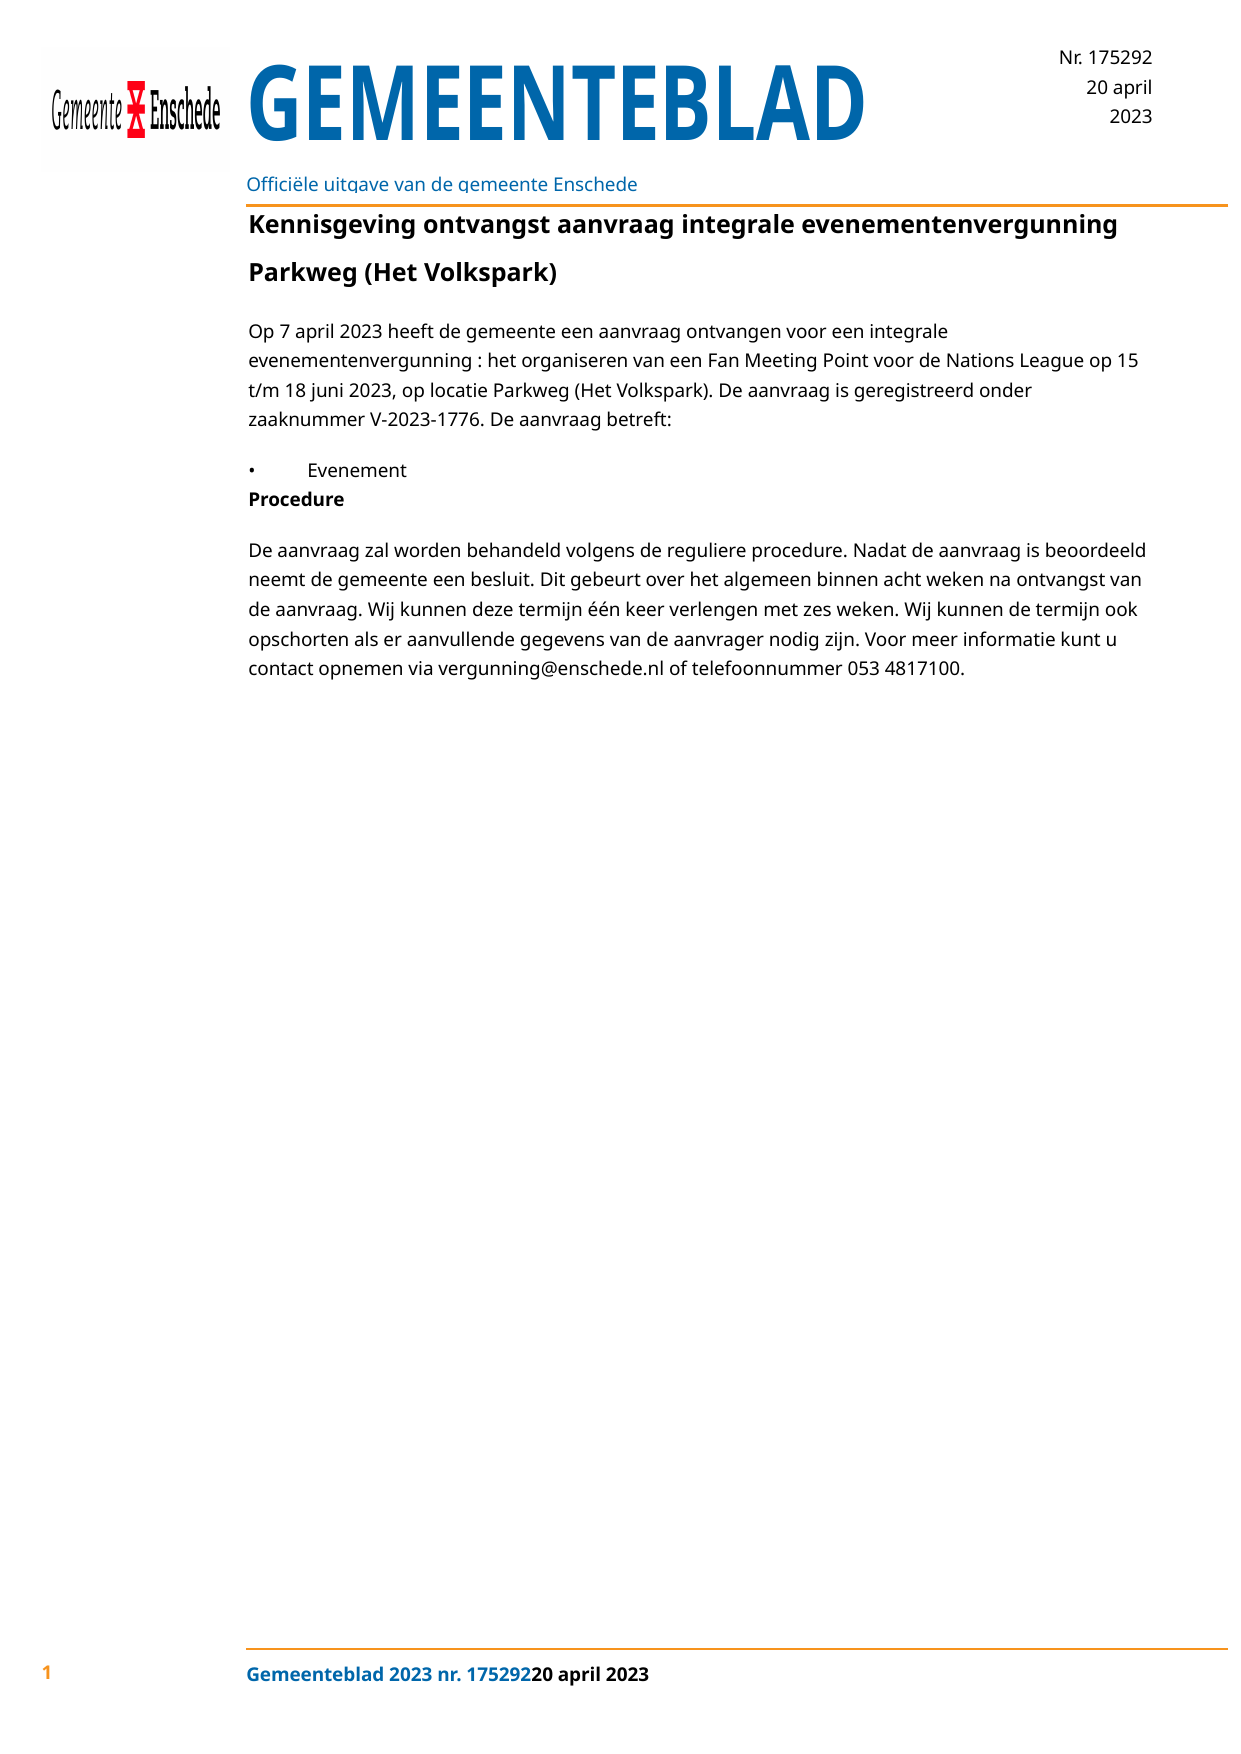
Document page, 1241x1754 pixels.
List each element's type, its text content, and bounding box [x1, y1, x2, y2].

text De aanvraag zal worden behandeld volgens de reguliere procedure. Nadat de aanvraag is beoordeeld neemt de gemeente een besluit. Dit gebeurt over het algemeen binnen acht weken na ontvangst van de aanvraag. Wij kunnen deze termijn één keer verlengen met zes weken. Wij kunnen de termijn ook opschorten als er aanvullende gegevens van de aanvrager nodig zijn. Voor meer informatie kunt u contact opnemen via vergunning@enschede.nl of telefoonnummer 053 4817100. [248, 537, 1152, 681]
text Procedure [248, 487, 1152, 512]
text Op 7 april 2023 heeft de gemeente een aanvraag ontvangen voor een integrale evenementenvergunning : het organiseren van een Fan Meeting Point voor de Nations League op 15 t/m 18 juni 2023, op locatie Parkweg (Het Volkspark). De aanvraag is geregistreerd onder zaaknummer V-2023-1776. De aanvraag betreft: [248, 318, 1152, 432]
text Kennisgeving ontvangst aanvraag integrale evenementenvergunning Parkweg (Het Volkspark) [248, 207, 1152, 288]
list Evenement [248, 457, 1152, 483]
picture [41, 47, 231, 172]
